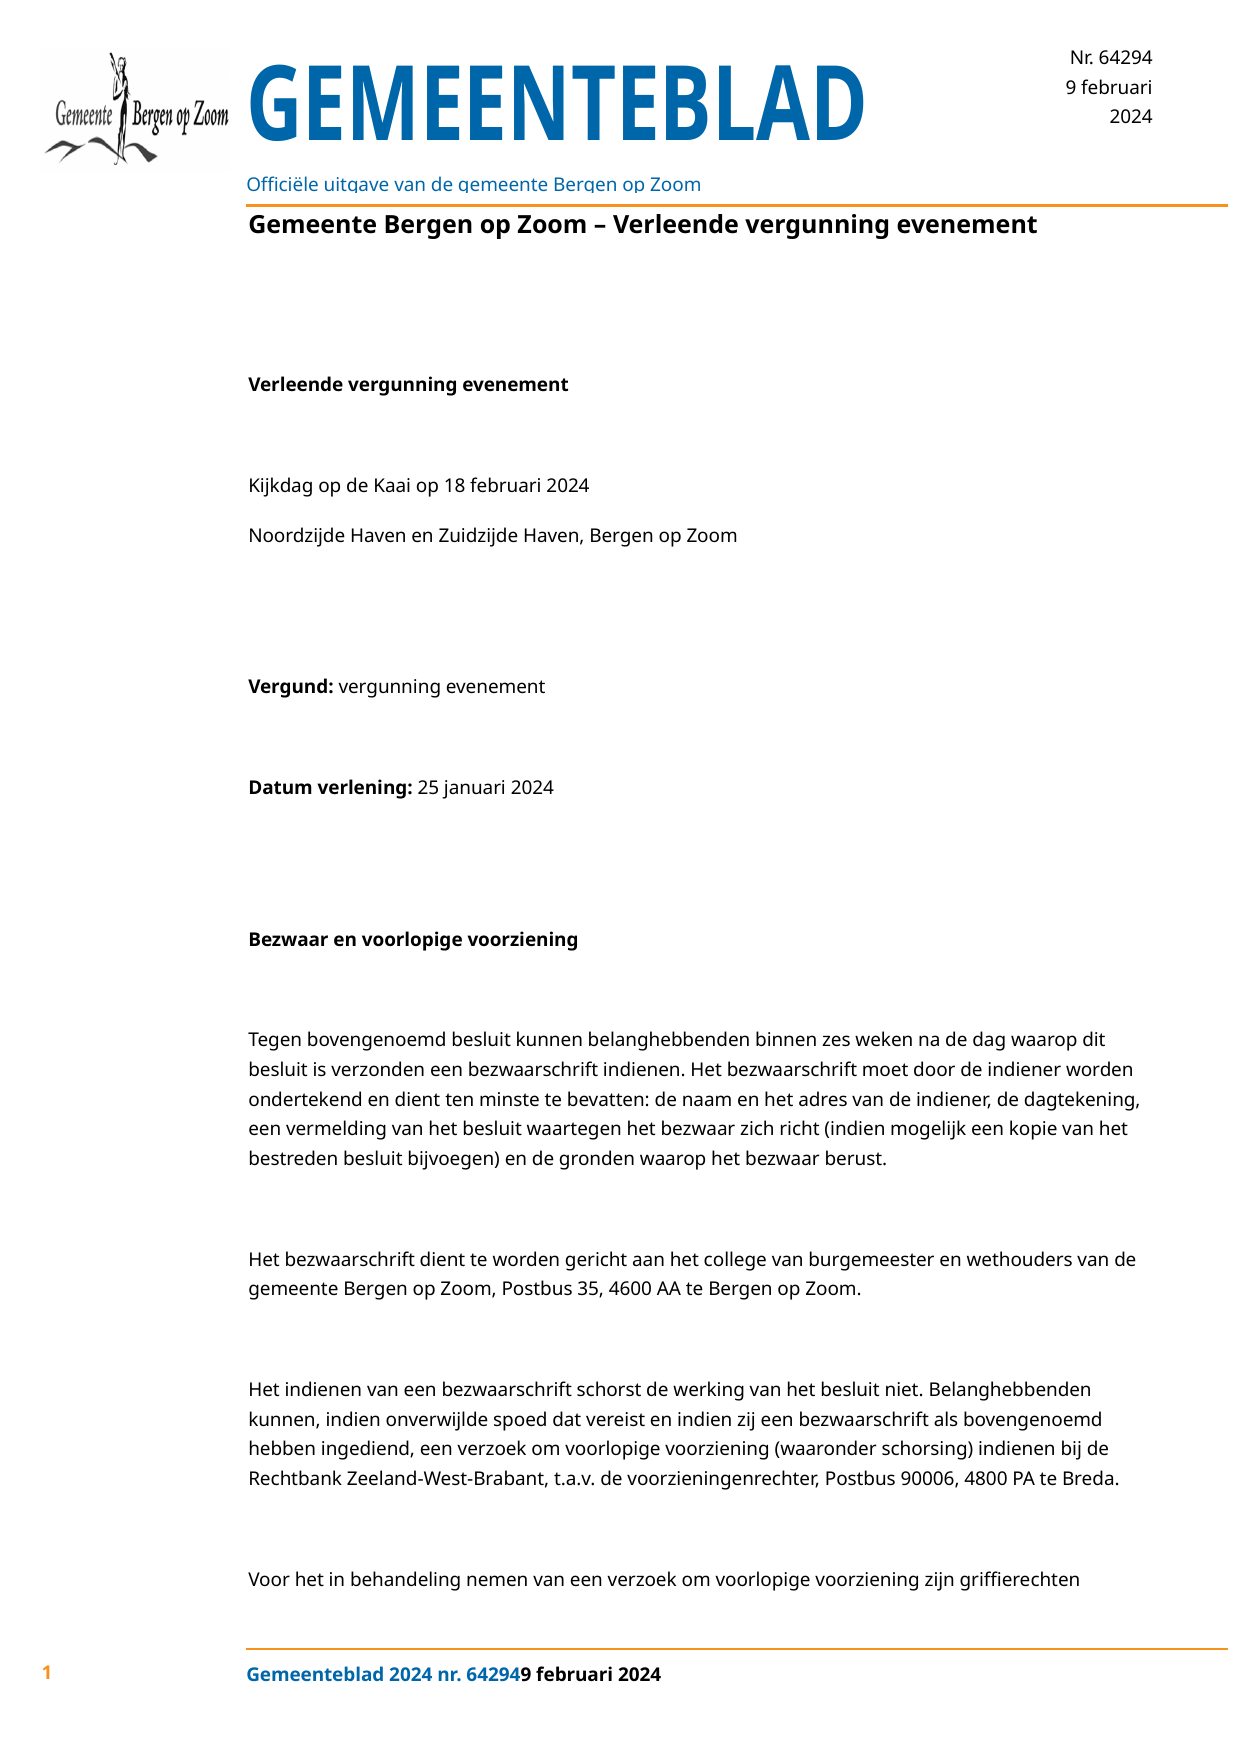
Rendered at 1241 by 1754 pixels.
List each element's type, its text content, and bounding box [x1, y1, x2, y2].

text Tegen bovengenoemd besluit kunnen belanghebbenden binnen zes weken na de dag waarop dit besluit is verzonden een bezwaarschrift indienen. Het bezwaarschrift moet door de indiener worden ondertekend en dient ten minste te bevatten: de naam en het adres van de indiener, de dagtekening, een vermelding van het besluit waartegen het bezwaar zich richt (indien mogelijk een kopie van het bestreden besluit bijvoegen) en de gronden waarop het bezwaar berust. [248, 1027, 1152, 1171]
text Voor het in behandeling nemen van een verzoek om voorlopige voorziening zijn griffierechten [248, 1566, 1152, 1591]
text Gemeente Bergen op Zoom – Verleende vergunning evenement [248, 207, 1152, 241]
text Vergund: vergunning evenement [248, 674, 1152, 699]
text Noordzijde Haven en Zuidzijde Haven, Bergen op Zoom [248, 522, 1152, 548]
text Verleende vergunning evenement [248, 371, 1152, 397]
text Het indienen van een bezwaarschrift schorst de werking van het besluit niet. Belanghebbenden kunnen, indien onverwijlde spoed dat vereist en indien zij een bezwaarschrift als bovengenoemd hebben ingediend, een verzoek om voorlopige voorziening (waaronder schorsing) indienen bij de Rechtbank Zeeland-West-Brabant, t.a.v. de voorzieningenrechter, Postbus 90006, 4800 PA te Breda. [248, 1376, 1152, 1491]
text Kijkdag op de Kaai op 18 februari 2024 [248, 472, 1152, 498]
picture [41, 47, 231, 172]
text Bezwaar en voorlopige voorziening [248, 926, 1152, 951]
text Het bezwaarschrift dient te worden gericht aan het college van burgemeester en wethouders van de gemeente Bergen op Zoom, Postbus 35, 4600 AA te Bergen op Zoom. [248, 1246, 1152, 1301]
text Datum verlening: 25 januari 2024 [248, 774, 1152, 800]
